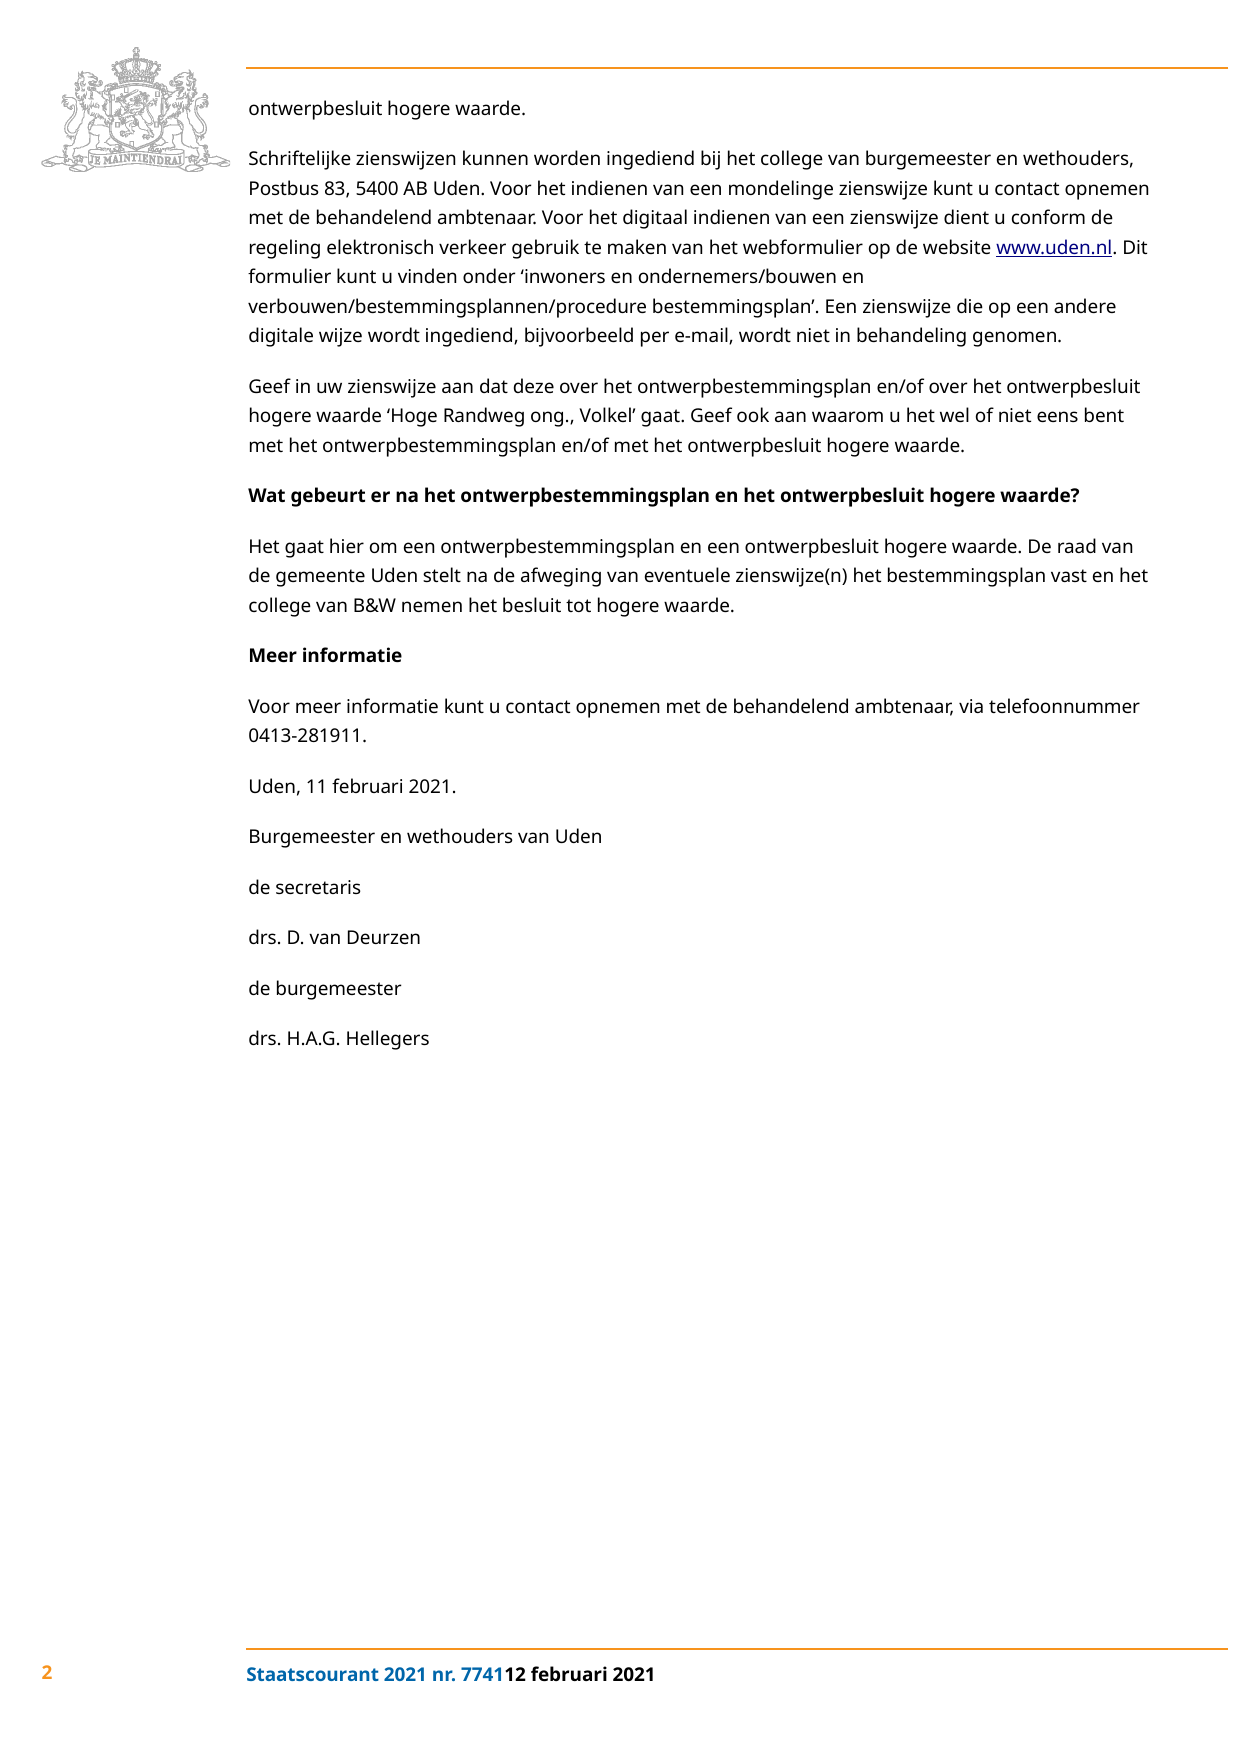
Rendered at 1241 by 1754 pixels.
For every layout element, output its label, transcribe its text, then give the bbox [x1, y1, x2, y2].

text de secretaris [248, 874, 1152, 900]
text Geef in uw zienswijze aan dat deze over het ontwerpbestemmingsplan en/of over het ontwerpbesluit hogere waarde ‘Hoge Randweg ong., Volkel’ gaat. Geef ook aan waarom u het wel of niet eens bent met het ontwerpbestemmingsplan en/of met het ontwerpbesluit hogere waarde. [248, 373, 1152, 458]
text drs. D. van Deurzen [248, 924, 1152, 950]
text Voor meer informatie kunt u contact opnemen met de behandelend ambtenaar, via telefoonnummer 0413-281911. [248, 693, 1152, 748]
text Burgemeester en wethouders van Uden [248, 823, 1152, 849]
text Wat gebeurt er na het ontwerpbestemmingsplan en het ontwerpbesluit hogere waarde? [248, 483, 1152, 508]
text Schriftelijke zienswijzen kunnen worden ingediend bij het college van burgemeester en wethouders, Postbus 83, 5400 AB Uden. Voor het indienen van een mondelinge zienswijze kunt u contact opnemen met de behandelend ambtenaar. Voor het digitaal indienen van een zienswijze dient u conform de regeling elektronisch verkeer gebruik te maken van het webformulier op de website www.uden.nl. Dit formulier kunt u vinden onder ‘inwoners en ondernemers/bouwen en verbouwen/bestemmingsplannen/procedure bestemmingsplan’. Een zienswijze die op een andere digitale wijze wordt ingediend, bijvoorbeeld per e-mail, wordt niet in behandeling genomen. [248, 145, 1152, 348]
text drs. H.A.G. Hellegers [248, 1025, 1152, 1051]
text ontwerpbesluit hogere waarde. [248, 95, 1152, 121]
text de burgemeester [248, 975, 1152, 1001]
picture [41, 47, 231, 172]
text Meer informatie [248, 643, 1152, 668]
text Het gaat hier om een ontwerpbestemmingsplan en een ontwerpbesluit hogere waarde. De raad van de gemeente Uden stelt na de afweging van eventuele zienswijze(n) het bestemmingsplan vast en het college van B&W nemen het besluit tot hogere waarde. [248, 533, 1152, 618]
text Uden, 11 februari 2021. [248, 773, 1152, 799]
